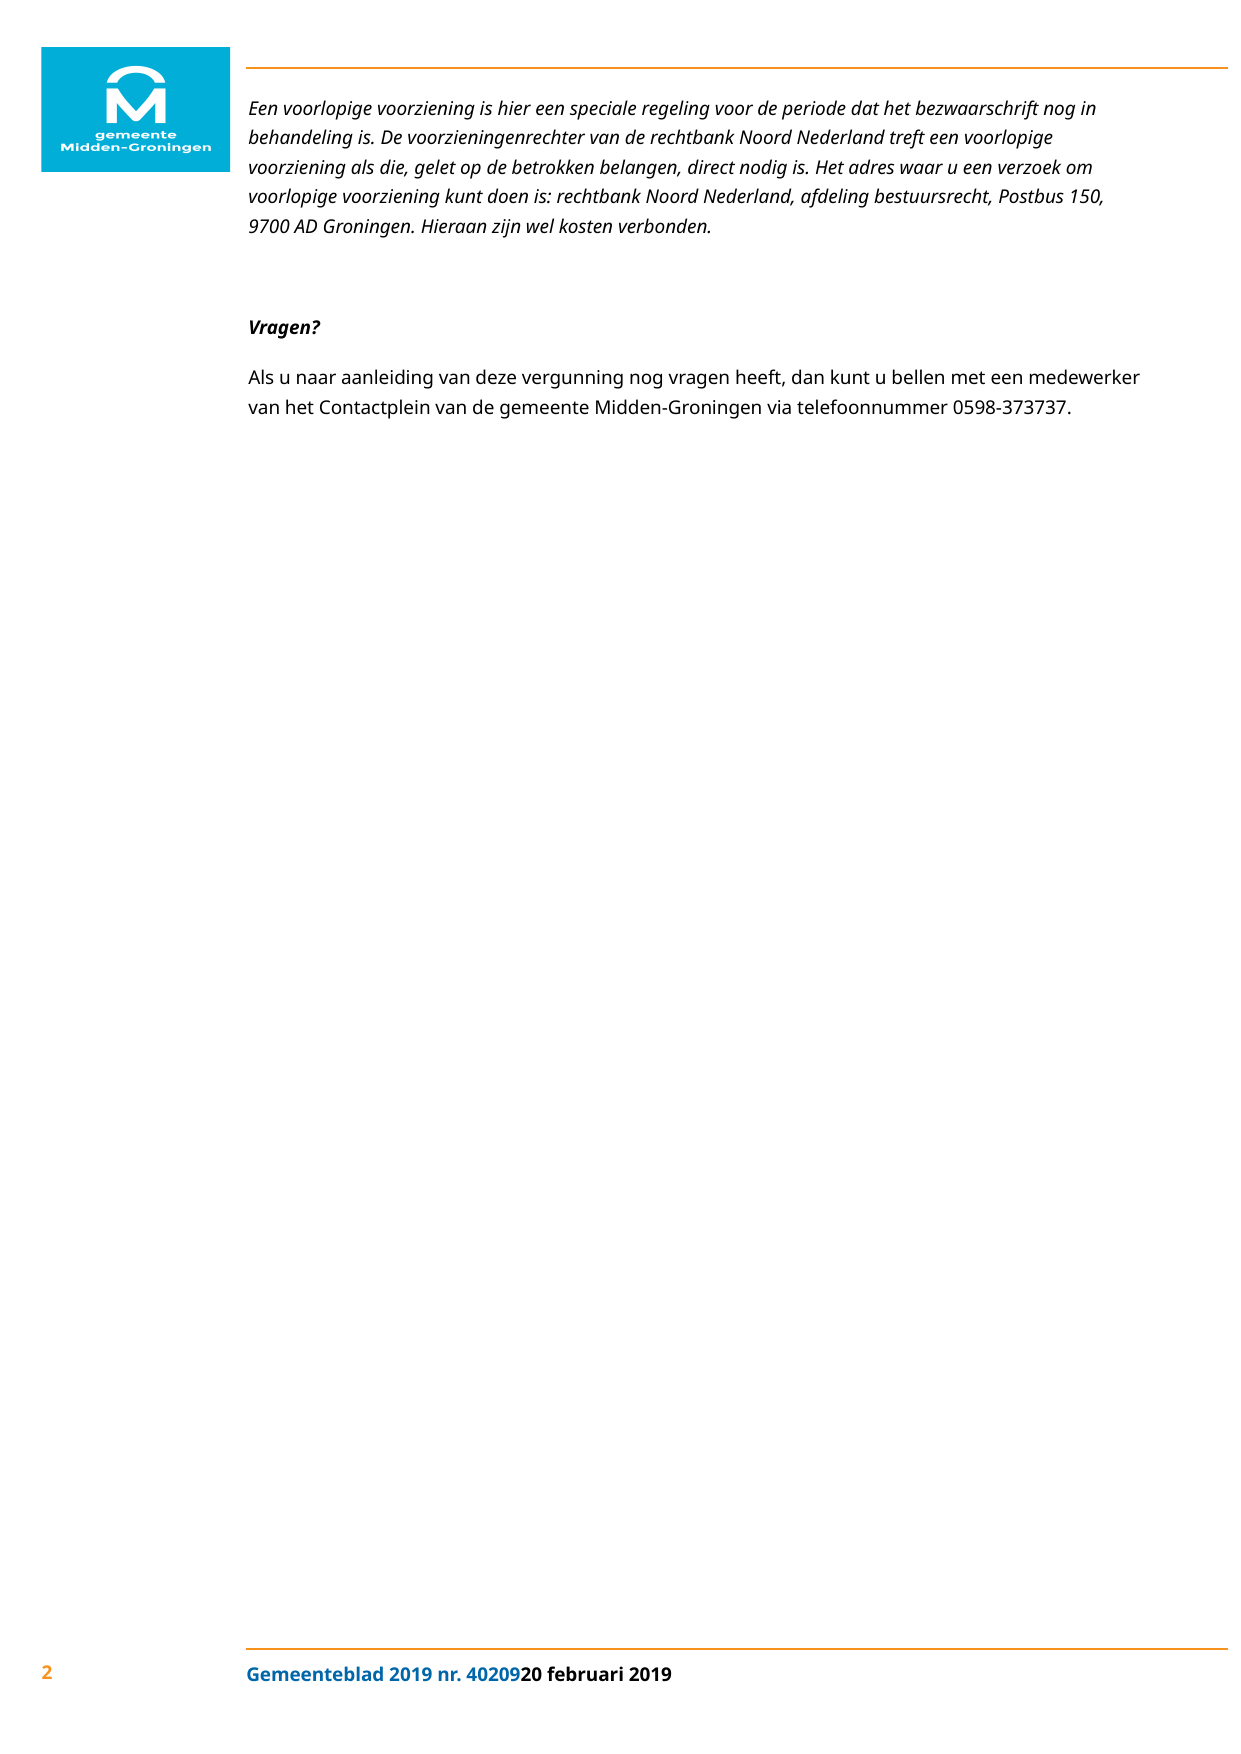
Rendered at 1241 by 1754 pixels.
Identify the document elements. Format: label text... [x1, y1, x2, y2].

picture [107, 89, 165, 122]
text Als u naar aanleiding van deze vergunning nog vragen heeft, dan kunt u bellen met een medewerker van het Contactplein van de gemeente Midden-Groningen via telefoonnummer 0598-373737. [248, 364, 1152, 420]
text Een voorlopige voorziening is hier een speciale regeling voor de periode dat het bezwaarschrift nog in behandeling is. De voorzieningenrechter van de rechtbank Noord Nederland treft een voorlopige voorziening als die, gelet op de betrokken belangen, direct nodig is. Het adres waar u een verzoek om voorlopige voorziening kunt doen is: rechtbank Noord Nederland, afdeling bestuursrecht, Postbus 150, 9700 AD Groningen. Hieraan zijn wel kosten verbonden. [248, 95, 1152, 239]
picture [184, 146, 190, 153]
text Vragen? [248, 314, 1152, 340]
picture [108, 66, 164, 82]
